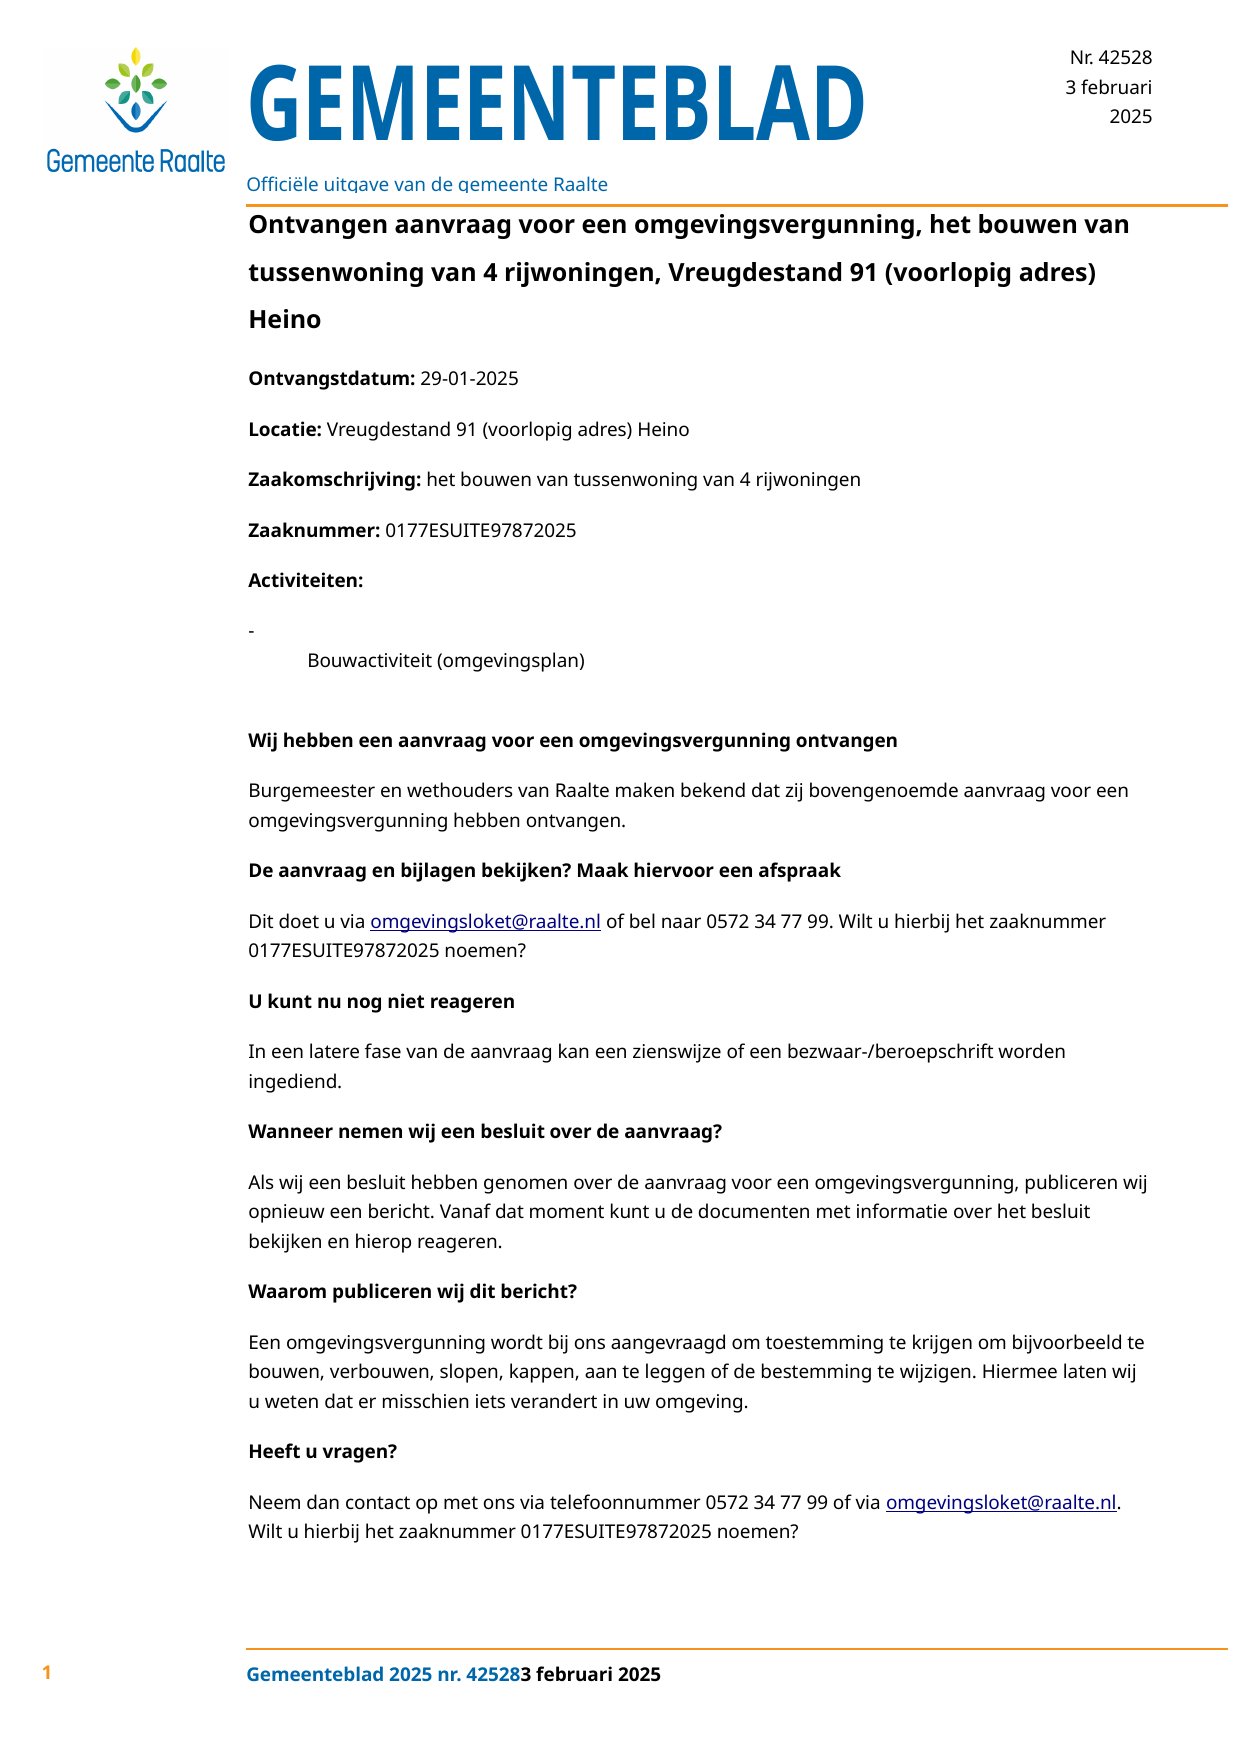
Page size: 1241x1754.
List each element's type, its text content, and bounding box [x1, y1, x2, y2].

text De aanvraag en bijlagen bekijken? Maak hiervoor een afspraak [248, 858, 1152, 883]
text Ontvangen aanvraag voor een omgevingsvergunning, het bouwen van tussenwoning van 4 rijwoningen, Vreugdestand 91 (voorlopig adres) Heino [248, 207, 1152, 336]
text Als wij een besluit hebben genomen over de aanvraag voor een omgevingsvergunning, publiceren wij opnieuw een bericht. Vanaf dat moment kunt u de documenten met informatie over het besluit bekijken en hierop reageren. [248, 1169, 1152, 1254]
text Burgemeester en wethouders van Raalte maken bekend dat zij bovengenoemde aanvraag voor een omgevingsvergunning hebben ontvangen. [248, 778, 1152, 833]
text Ontvangstdatum: 29-01-2025 [248, 366, 1152, 391]
text Locatie: Vreugdestand 91 (voorlopig adres) Heino [248, 416, 1152, 442]
text Wij hebben een aanvraag voor een omgevingsvergunning ontvangen [248, 727, 1152, 753]
list Bouwactiviteit (omgevingsplan) [248, 647, 1152, 673]
text Een omgevingsvergunning wordt bij ons aangevraagd om toestemming te krijgen om bijvoorbeeld te bouwen, verbouwen, slopen, kappen, aan te leggen of de bestemming te wijzigen. Hiermee laten wij u weten dat er misschien iets verandert in uw omgeving. [248, 1329, 1152, 1414]
text In een latere fase van de aanvraag kan een zienswijze of een bezwaar-/beroepschrift worden ingediend. [248, 1038, 1152, 1094]
text Neem dan contact op met ons via telefoonnummer 0572 34 77 99 of via omgevingsloket@raalte.nl. Wilt u hierbij het zaaknummer 0177ESUITE97872025 noemen? [248, 1489, 1152, 1544]
text Wanneer nemen wij een besluit over de aanvraag? [248, 1118, 1152, 1144]
text Dit doet u via omgevingsloket@raalte.nl of bel naar 0572 34 77 99. Wilt u hierbij het zaaknummer 0177ESUITE97872025 noemen? [248, 908, 1152, 963]
picture [41, 47, 231, 172]
text Activiteiten: [248, 567, 1152, 593]
text Zaaknummer: 0177ESUITE97872025 [248, 517, 1152, 542]
text Heeft u vragen? [248, 1438, 1152, 1464]
text U kunt nu nog niet reageren [248, 988, 1152, 1014]
text Zaakomschrijving: het bouwen van tussenwoning van 4 rijwoningen [248, 466, 1152, 492]
text Waarom publiceren wij dit bericht? [248, 1278, 1152, 1304]
